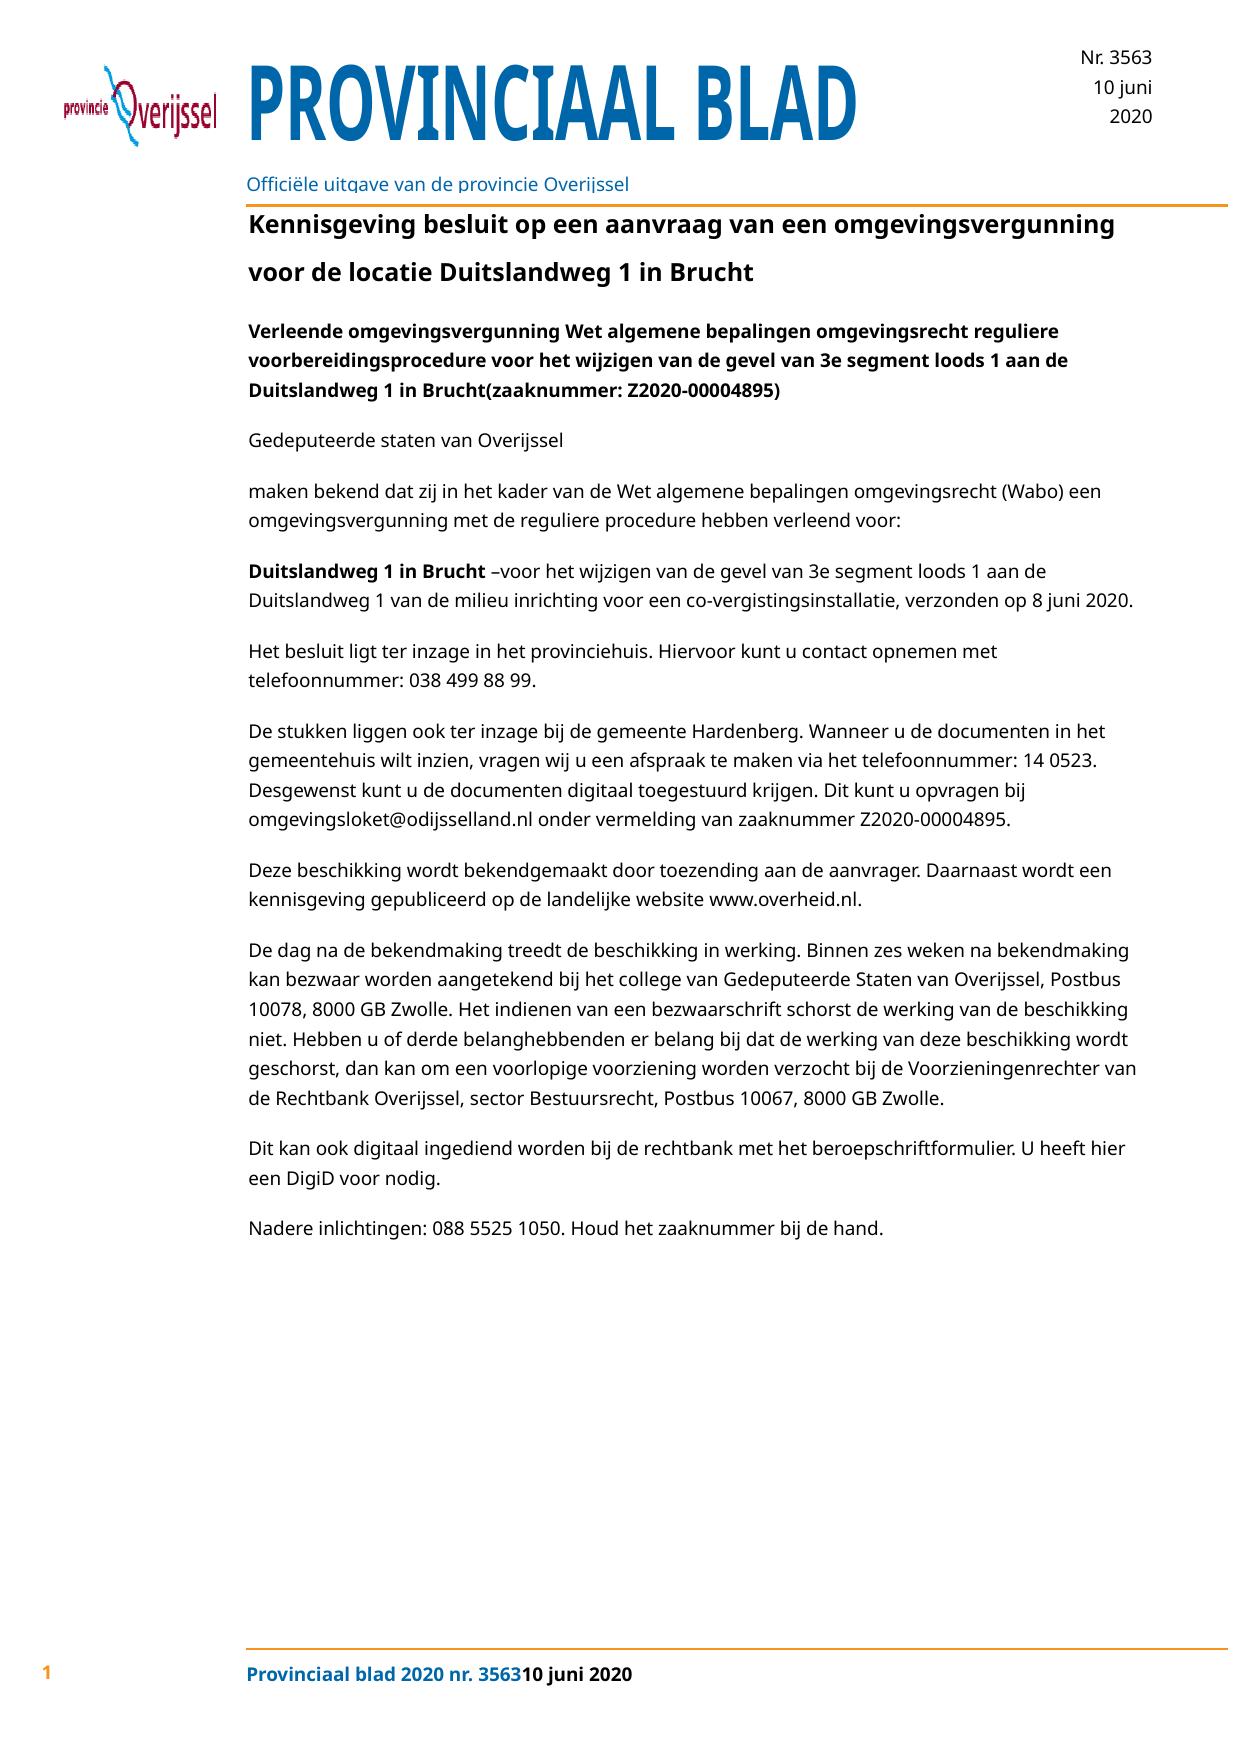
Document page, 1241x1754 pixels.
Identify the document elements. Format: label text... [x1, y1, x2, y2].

text Verleende omgevingsvergunning Wet algemene bepalingen omgevingsrecht reguliere voorbereidingsprocedure voor het wijzigen van de gevel van 3e segment loods 1 aan de Duitslandweg 1 in Brucht(zaaknummer: Z2020-00004895) [248, 318, 1152, 403]
picture [41, 47, 231, 172]
text De dag na de bekendmaking treedt de beschikking in werking. Binnen zes weken na bekendmaking kan bezwaar worden aangetekend bij het college van Gedeputeerde Staten van Overijssel, Postbus 10078, 8000 GB Zwolle. Het indienen van een bezwaarschrift schorst de werking van de beschikking niet. Hebben u of derde belanghebbenden er belang bij dat de werking van deze beschikking wordt geschorst, dan kan om een voorlopige voorziening worden verzocht bij de Voorzieningenrechter van de Rechtbank Overijssel, sector Bestuursrecht, Postbus 10067, 8000 GB Zwolle. [248, 937, 1152, 1111]
text Kennisgeving besluit op een aanvraag van een omgevingsvergunning voor de locatie Duitslandweg 1 in Brucht [248, 207, 1152, 288]
text Gedeputeerde staten van Overijssel [248, 427, 1152, 453]
text maken bekend dat zij in het kader van de Wet algemene bepalingen omgevingsrecht (Wabo) een omgevingsvergunning met de reguliere procedure hebben verleend voor: [248, 478, 1152, 533]
text Nadere inlichtingen: 088 5525 1050. Houd het zaaknummer bij de hand. [248, 1215, 1152, 1241]
text Dit kan ook digitaal ingediend worden bij de rechtbank met het beroepschriftformulier. U heeft hier een DigiD voor nodig. [248, 1135, 1152, 1191]
text De stukken liggen ook ter inzage bij de gemeente Hardenberg. Wanneer u de documenten in het gemeentehuis wilt inzien, vragen wij u een afspraak te maken via het telefoonnummer: 14 0523. Desgewenst kunt u de documenten digitaal toegestuurd krijgen. Dit kunt u opvragen bij omgevingsloket@odijsselland.nl onder vermelding van zaaknummer Z2020-00004895. [248, 718, 1152, 832]
text Deze beschikking wordt bekendgemaakt door toezending aan de aanvrager. Daarnaast wordt een kennisgeving gepubliceerd op de landelijke website www.overheid.nl. [248, 857, 1152, 912]
text Het besluit ligt ter inzage in het provinciehuis. Hiervoor kunt u contact opnemen met telefoonnummer: 038 499 88 99. [248, 638, 1152, 693]
text Duitslandweg 1 in Brucht –voor het wijzigen van de gevel van 3e segment loods 1 aan de Duitslandweg 1 van de milieu inrichting voor een co-vergistingsinstallatie, verzonden op 8 juni 2020. [248, 558, 1152, 613]
